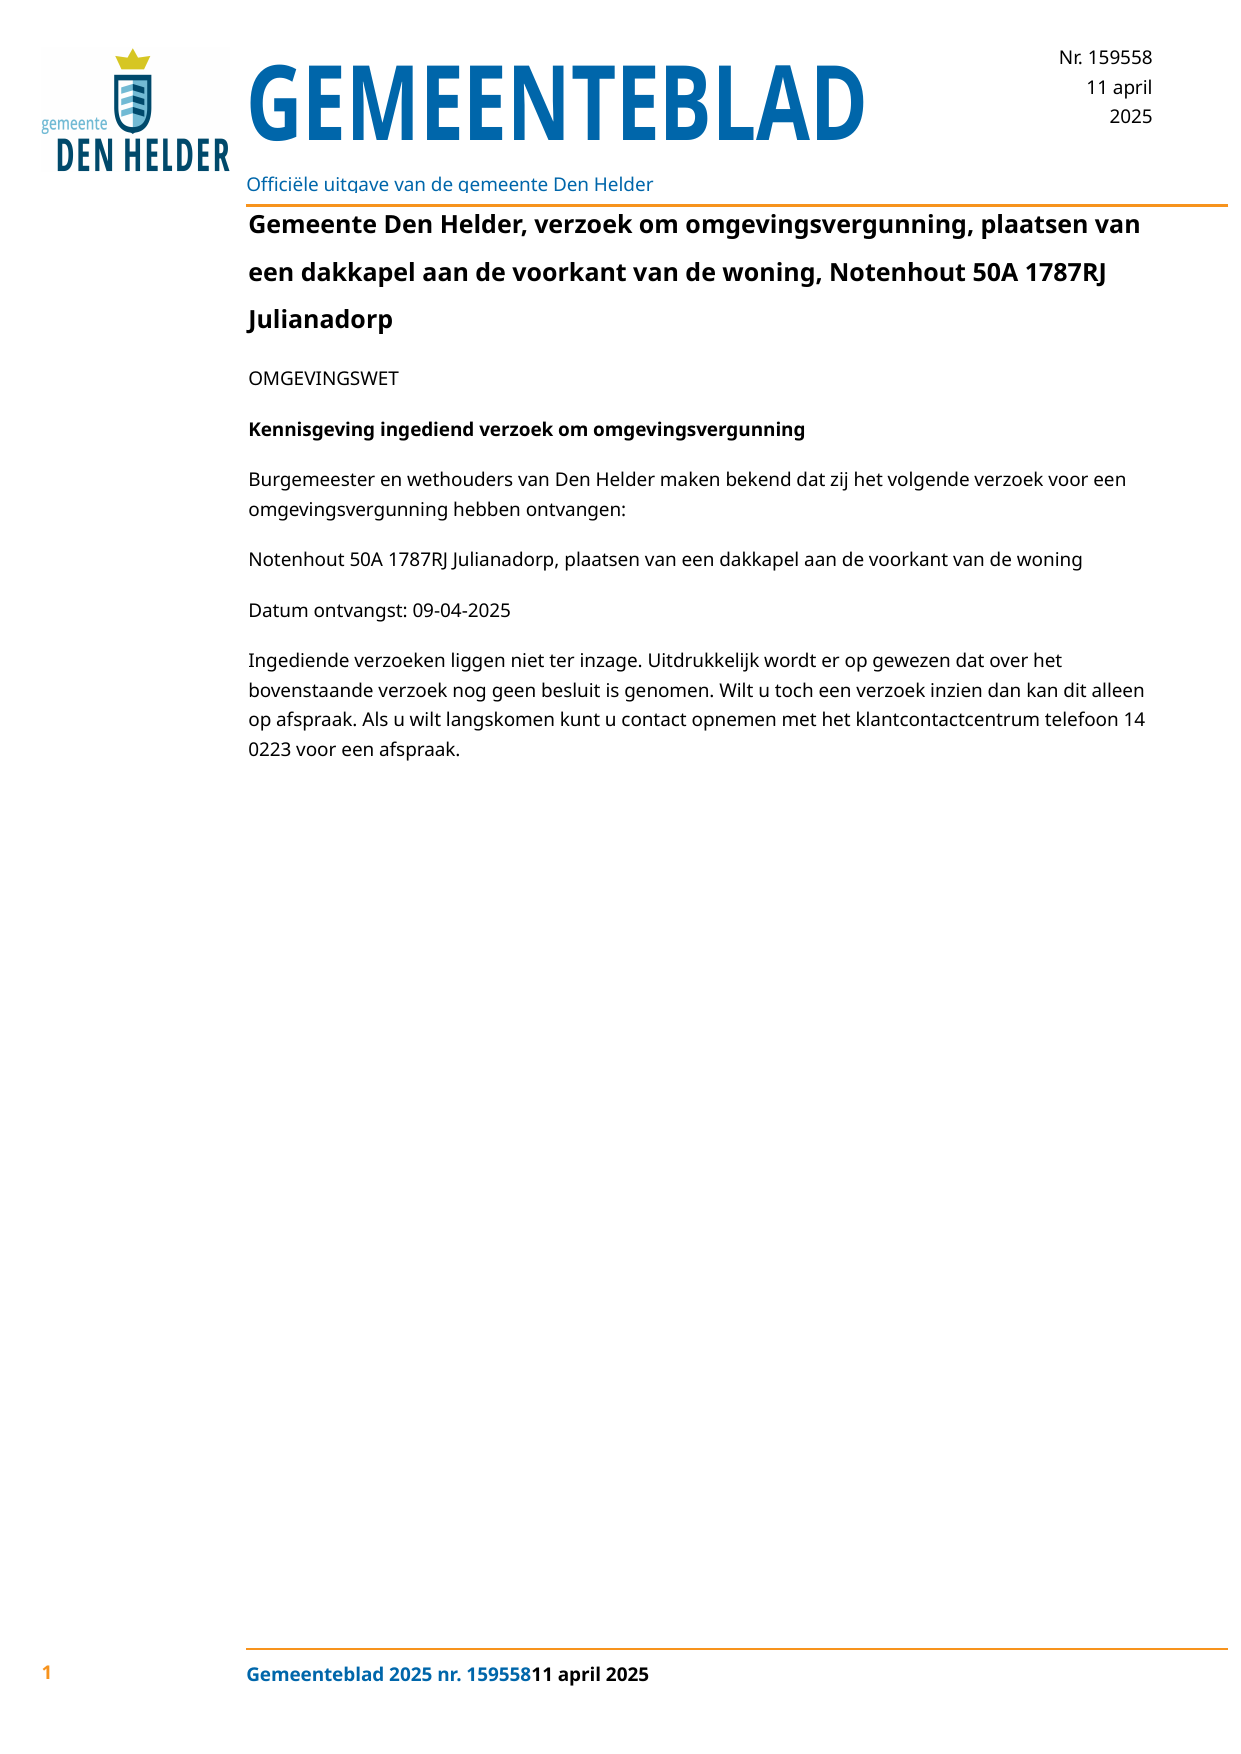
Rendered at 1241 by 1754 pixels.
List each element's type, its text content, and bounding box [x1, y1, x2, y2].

text Gemeente Den Helder, verzoek om omgevingsvergunning, plaatsen van een dakkapel aan de voorkant van de woning, Notenhout 50A 1787RJ Julianadorp [248, 207, 1152, 336]
text Burgemeester en wethouders van Den Helder maken bekend dat zij het volgende verzoek voor een omgevingsvergunning hebben ontvangen: [248, 466, 1152, 522]
text OMGEVINGSWET [248, 366, 1152, 391]
picture [130, 157, 135, 172]
text Ingediende verzoeken liggen niet ter inzage. Uitdrukkelijk wordt er op gewezen dat over het bovenstaande verzoek nog geen besluit is genomen. Wilt u toch een verzoek inzien dan kan dit alleen op afspraak. Als u wilt langskomen kunt u contact opnemen met het klantcontactcentrum telefoon 14 0223 voor een afspraak. [248, 647, 1152, 762]
picture [63, 144, 68, 165]
text Notenhout 50A 1787RJ Julianadorp, plaatsen van een dakkapel aan de voorkant van de woning [248, 546, 1152, 572]
picture [182, 144, 187, 165]
picture [100, 154, 106, 172]
picture [41, 47, 231, 172]
picture [220, 160, 224, 172]
text Datum ontvangst: 09-04-2025 [248, 597, 1152, 622]
text Kennisgeving ingediend verzoek om omgevingsvergunning [248, 416, 1152, 442]
